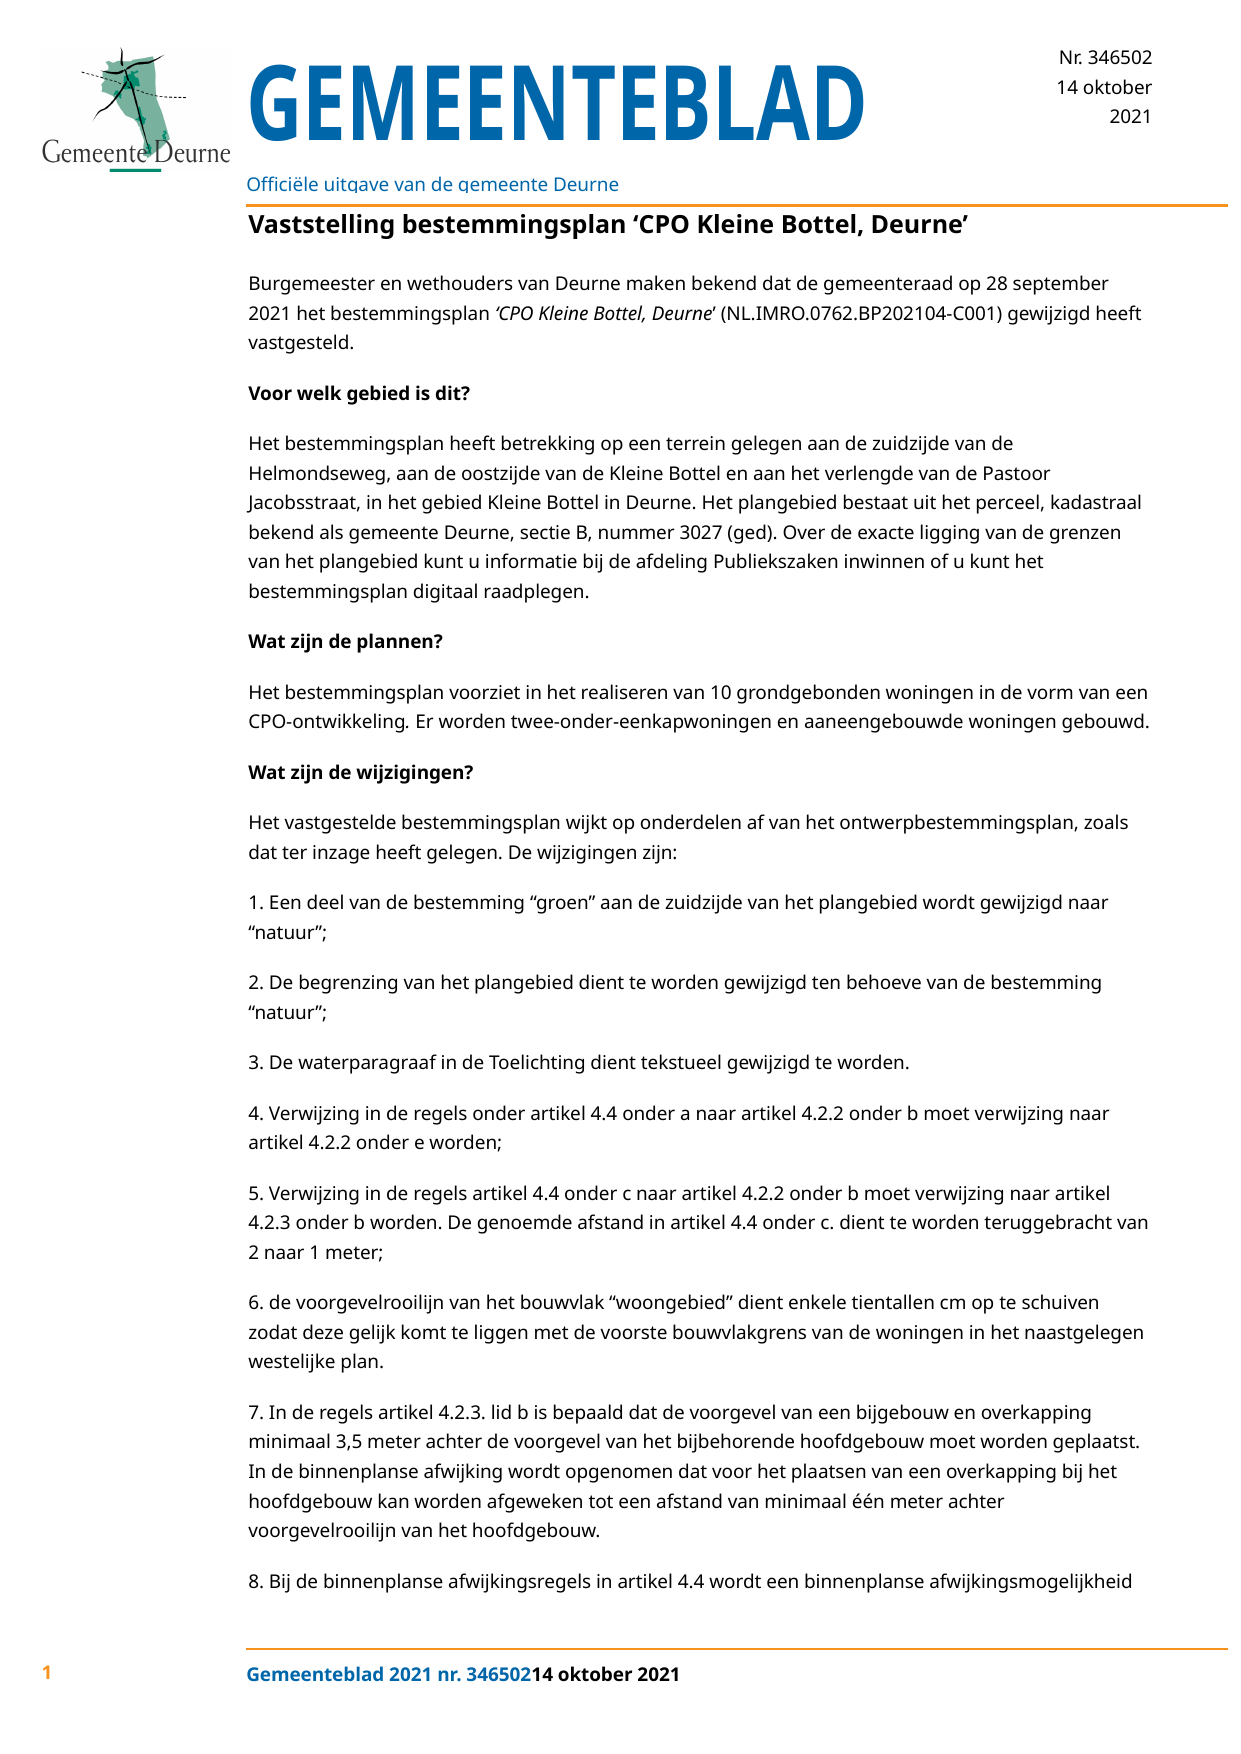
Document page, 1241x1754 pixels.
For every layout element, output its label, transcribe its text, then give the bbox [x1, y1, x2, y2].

text Voor welk gebied is dit? [248, 380, 1152, 406]
text 8. Bij de binnenplanse afwijkingsregels in artikel 4.4 wordt een binnenplanse afwijkingsmogelijkheid [248, 1568, 1152, 1593]
text 1. Een deel van de bestemming “groen” aan de zuidzijde van het plangebied wordt gewijzigd naar “natuur”; [248, 889, 1152, 945]
text 2. De begrenzing van het plangebied dient te worden gewijzigd ten behoeve van de bestemming “natuur”; [248, 969, 1152, 1025]
text 7. In de regels artikel 4.2.3. lid b is bepaald dat de voorgevel van een bijgebouw en overkapping minimaal 3,5 meter achter de voorgevel van het bijbehorende hoofdgebouw moet worden geplaatst. In de binnenplanse afwijking wordt opgenomen dat voor het plaatsen van een overkapping bij het hoofdgebouw kan worden afgeweken tot een afstand van minimaal één meter achter voorgevelrooilijn van het hoofdgebouw. [248, 1399, 1152, 1543]
text Burgemeester en wethouders van Deurne maken bekend dat de gemeenteraad op 28 september 2021 het bestemmingsplan ‘CPO Kleine Bottel, Deurne’ (NL.IMRO.0762.BP202104-C001) gewijzigd heeft vastgesteld. [248, 270, 1152, 355]
text 6. de voorgevelrooilijn van het bouwvlak “woongebied” dient enkele tientallen cm op te schuiven zodat deze gelijk komt te liggen met de voorste bouwvlakgrens van de woningen in het naastgelegen westelijke plan. [248, 1289, 1152, 1374]
text Vaststelling bestemmingsplan ‘CPO Kleine Bottel, Deurne’ [248, 207, 1152, 241]
text Het bestemmingsplan heeft betrekking op een terrein gelegen aan de zuidzijde van de Helmondseweg, aan de oostzijde van de Kleine Bottel en aan het verlengde van de Pastoor Jacobsstraat, in het gebied Kleine Bottel in Deurne. Het plangebied bestaat uit het perceel, kadastraal bekend als gemeente Deurne, sectie B, nummer 3027 (ged). Over de exacte ligging van de grenzen van het plangebied kunt u informatie bij de afdeling Publiekszaken inwinnen of u kunt het bestemmingsplan digitaal raadplegen. [248, 430, 1152, 604]
picture [41, 47, 231, 172]
text Wat zijn de plannen? [248, 629, 1152, 654]
text 3. De waterparagraaf in de Toelichting dient tekstueel gewijzigd te worden. [248, 1049, 1152, 1075]
text Wat zijn de wijzigingen? [248, 759, 1152, 785]
text Het vastgestelde bestemmingsplan wijkt op onderdelen af van het ontwerpbestemmingsplan, zoals dat ter inzage heeft gelegen. De wijzigingen zijn: [248, 809, 1152, 865]
text 5. Verwijzing in de regels artikel 4.4 onder c naar artikel 4.2.2 onder b moet verwijzing naar artikel 4.2.3 onder b worden. De genoemde afstand in artikel 4.4 onder c. dient te worden teruggebracht van 2 naar 1 meter; [248, 1180, 1152, 1265]
text 4. Verwijzing in de regels onder artikel 4.4 onder a naar artikel 4.2.2 onder b moet verwijzing naar artikel 4.2.2 onder e worden; [248, 1100, 1152, 1155]
text Het bestemmingsplan voorziet in het realiseren van 10 grondgebonden woningen in de vorm van een CPO-ontwikkeling. Er worden twee-onder-eenkapwoningen en aaneengebouwde woningen gebouwd. [248, 679, 1152, 734]
